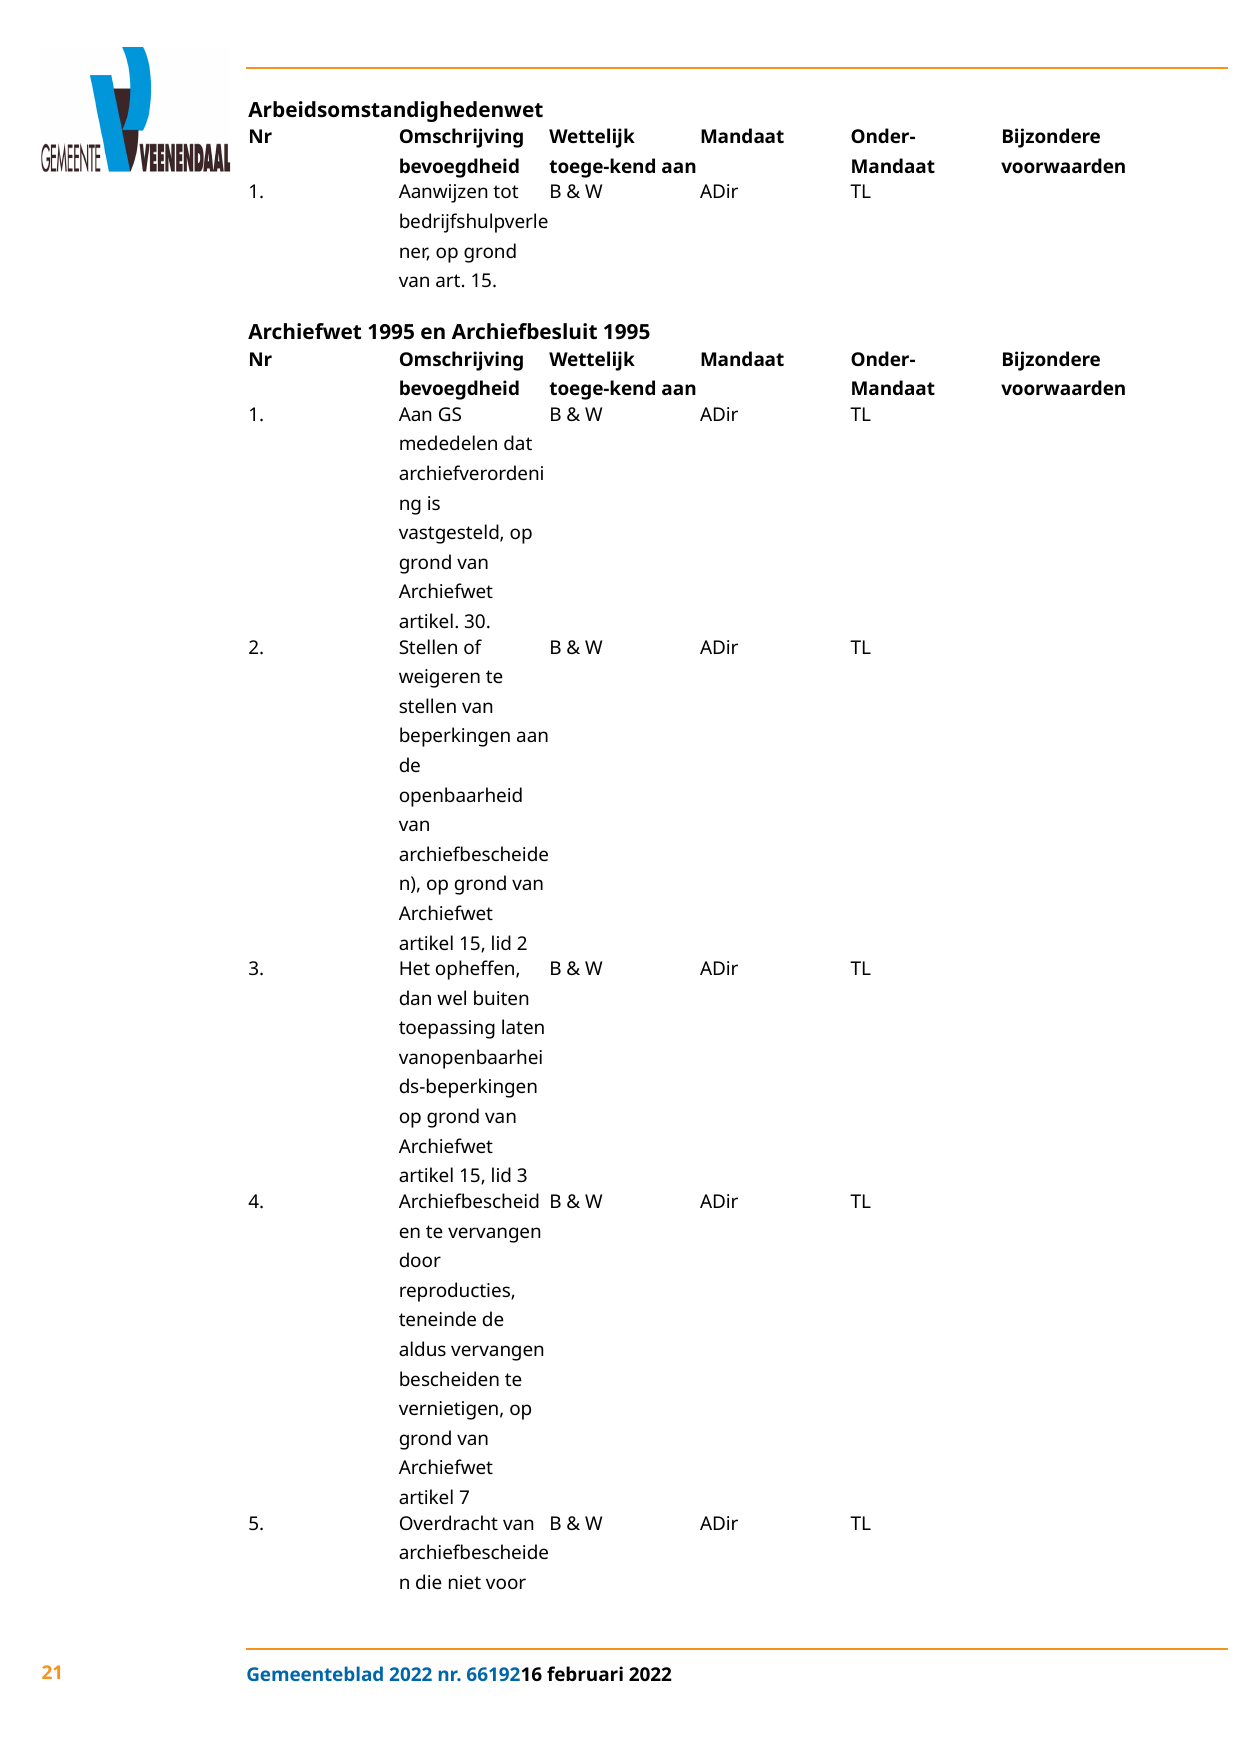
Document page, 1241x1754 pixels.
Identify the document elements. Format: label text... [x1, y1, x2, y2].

table_header Bijzondere voorwaarden [1001, 346, 1152, 401]
table_cell TL [850, 1188, 1001, 1510]
table_cell [1001, 1510, 1152, 1595]
table_header Bijzondere voorwaarden [1001, 123, 1152, 179]
picture [41, 47, 130, 172]
table_cell [1001, 634, 1152, 955]
table_cell Aanwijzen tot bedrijfshulpverlener, op grond van art. 15. [399, 179, 549, 293]
table_cell [1001, 1188, 1152, 1510]
table_cell TL [850, 401, 1001, 634]
table_cell Archiefbescheiden te vervangen door reproducties, teneinde de aldus vervangen bescheiden te vernietigen, op grond van Archiefwet artikel 7 [399, 1188, 549, 1510]
table_header Omschrijving bevoegdheid [399, 123, 549, 179]
table_cell 1. [248, 179, 398, 293]
table_header Mandaat [700, 123, 850, 179]
table_cell TL [850, 955, 1001, 1188]
table_header Nr [248, 123, 398, 179]
table_header Onder- Mandaat [850, 123, 1001, 179]
text Arbeidsomstandighedenwet [248, 95, 1152, 123]
table_cell TL [850, 634, 1001, 955]
table_cell 5. [248, 1510, 398, 1595]
table_cell B & W [549, 955, 700, 1188]
table_cell ADir [700, 401, 850, 634]
table_cell ADir [700, 1510, 850, 1595]
table_cell B & W [549, 401, 700, 634]
table_cell 3. [248, 955, 398, 1188]
table_cell Aan GS mededelen dat archiefverordening is vastgesteld, op grond van Archiefwet artikel. 30. [399, 401, 549, 634]
table_cell [1001, 955, 1152, 1188]
table_cell TL [850, 179, 1001, 293]
table_cell 1. [248, 401, 398, 634]
table_cell [1001, 179, 1152, 293]
table_cell Overdracht van archiefbescheiden die niet voor [399, 1510, 549, 1595]
table_header Nr [248, 346, 398, 401]
table_cell ADir [700, 179, 850, 293]
table_cell ADir [700, 1188, 850, 1510]
text Archiefwet 1995 en Archiefbesluit 1995 [248, 317, 1152, 346]
table_header Omschrijving bevoegdheid [399, 346, 549, 401]
picture [123, 47, 231, 172]
table_cell [1001, 401, 1152, 634]
table_header Mandaat [700, 346, 850, 401]
table_header Wettelijk toege-kend aan [549, 123, 700, 179]
table_header Onder- Mandaat [850, 346, 1001, 401]
table_cell B & W [549, 1188, 700, 1510]
table_cell B & W [549, 634, 700, 955]
table_cell B & W [549, 1510, 700, 1595]
table_cell Het opheffen, dan wel buiten toepassing laten vanopenbaarheids-beperkingen op grond van Archiefwet artikel 15, lid 3 [399, 955, 549, 1188]
table_cell Stellen of weigeren te stellen van beperkingen aan de openbaarheid van archiefbescheiden), op grond van Archiefwet artikel 15, lid 2 [399, 634, 549, 955]
table_cell ADir [700, 955, 850, 1188]
table_cell 2. [248, 634, 398, 955]
table_cell TL [850, 1510, 1001, 1595]
table_header Wettelijk toege-kend aan [549, 346, 700, 401]
table_cell ADir [700, 634, 850, 955]
table_cell B & W [549, 179, 700, 293]
table_cell 4. [248, 1188, 398, 1510]
